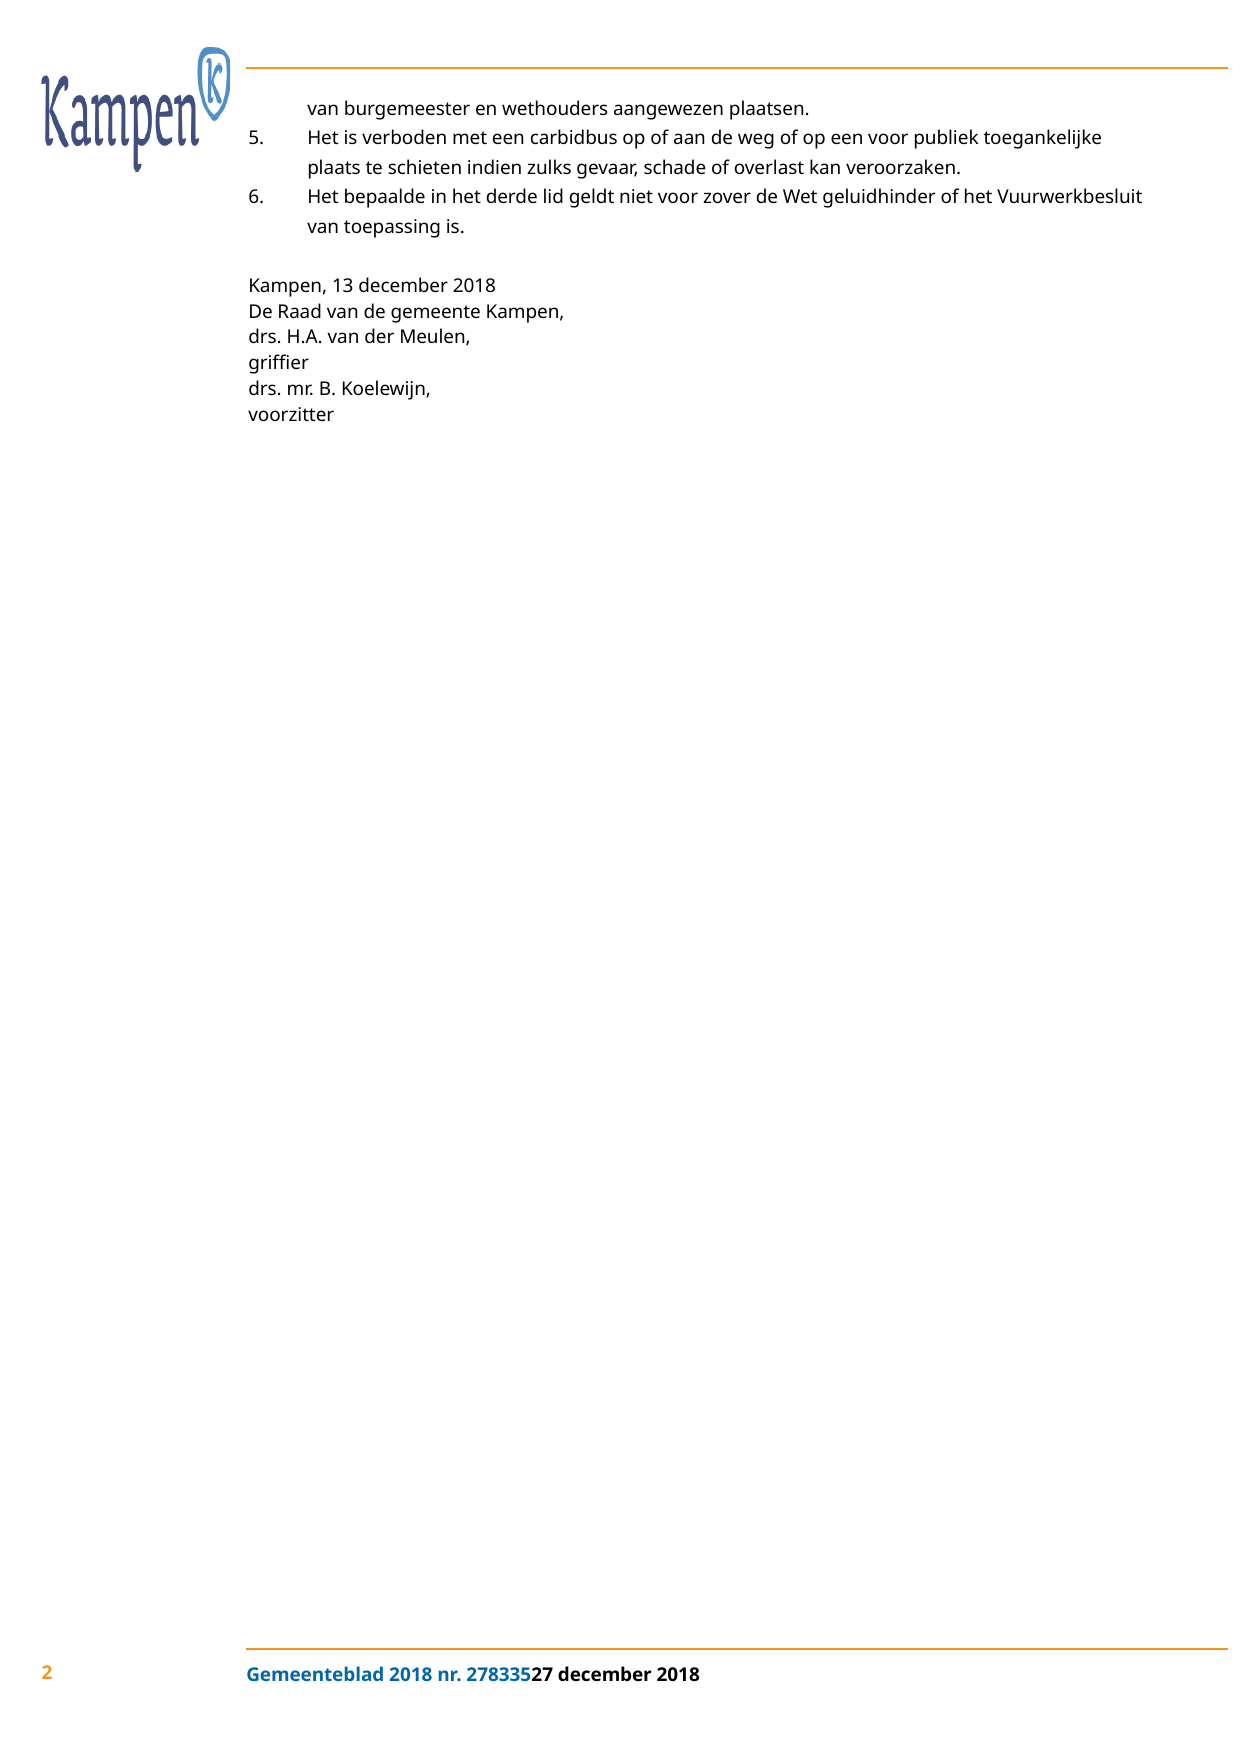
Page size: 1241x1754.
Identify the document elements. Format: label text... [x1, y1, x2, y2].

text voorzitter [248, 401, 1152, 427]
text griffier [248, 349, 1152, 375]
picture [41, 47, 231, 172]
text Kampen, 13 december 2018 [248, 272, 1152, 298]
list van burgemeester en wethouders aangewezen plaatsen. [248, 95, 1152, 121]
list Het bepaalde in het derde lid geldt niet voor zover de Wet geluidhinder of het Vuurwerkbesluit van toepassing is. [248, 183, 1152, 239]
text drs. H.A. van der Meulen, [248, 324, 1152, 349]
text De Raad van de gemeente Kampen, [248, 298, 1152, 324]
list Het is verboden met een carbidbus op of aan de weg of op een voor publiek toegankelijke plaats te schieten indien zulks gevaar, schade of overlast kan veroorzaken. [248, 124, 1152, 180]
text drs. mr. B. Koelewijn, [248, 375, 1152, 401]
